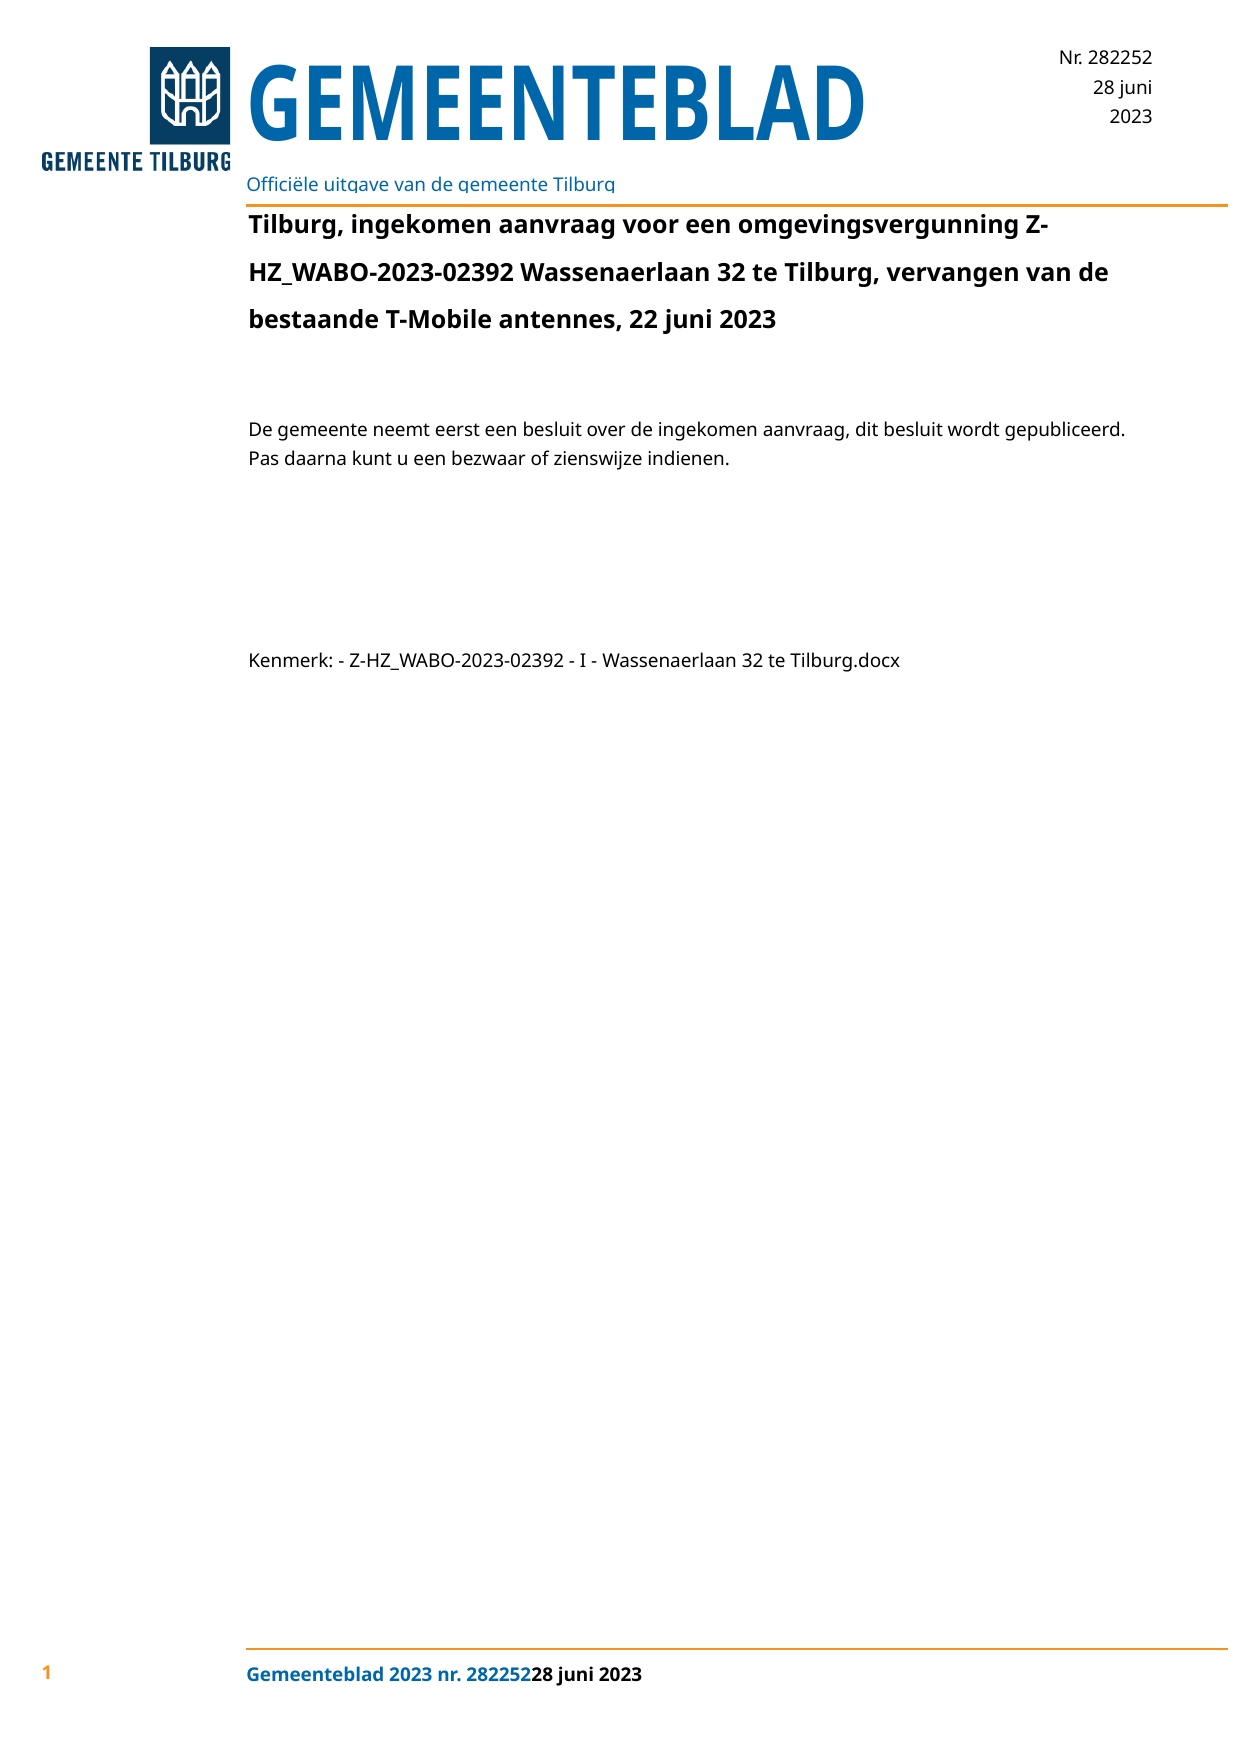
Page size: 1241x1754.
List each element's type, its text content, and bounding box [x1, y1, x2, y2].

text Kenmerk: - Z-HZ_WABO-2023-02392 - I - Wassenaerlaan 32 te Tilburg.docx [248, 647, 1152, 673]
text De gemeente neemt eerst een besluit over de ingekomen aanvraag, dit besluit wordt gepubliceerd. Pas daarna kunt u een bezwaar of zienswijze indienen. [248, 416, 1152, 471]
text Tilburg, ingekomen aanvraag voor een omgevingsvergunning Z-HZ_WABO-2023-02392 Wassenaerlaan 32 te Tilburg, vervangen van de bestaande T-Mobile antennes, 22 juni 2023 [248, 207, 1152, 336]
picture [41, 47, 231, 172]
